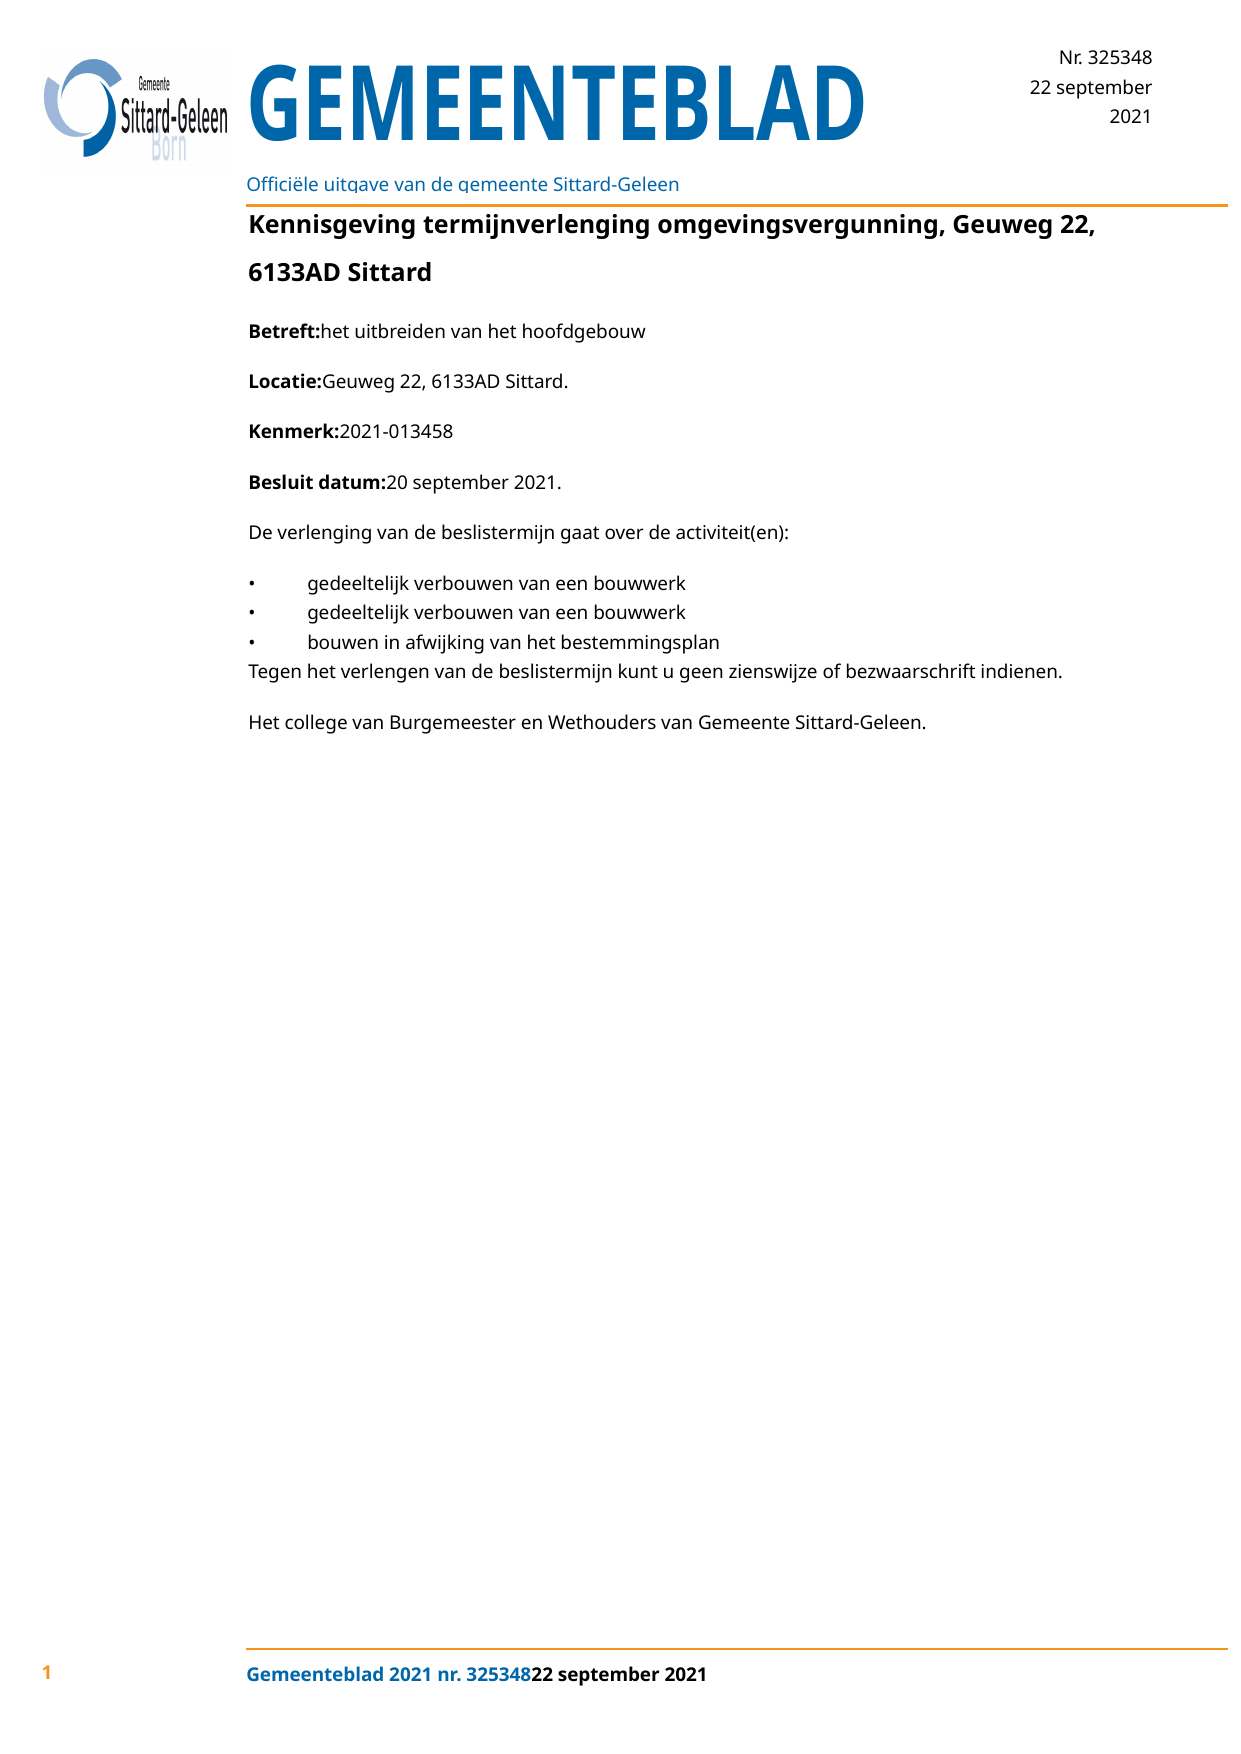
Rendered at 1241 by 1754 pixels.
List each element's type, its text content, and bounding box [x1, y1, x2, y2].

text Kennisgeving termijnverlenging omgevingsvergunning, Geuweg 22, 6133AD Sittard [248, 207, 1152, 288]
text De verlenging van de beslistermijn gaat over de activiteit(en): [248, 519, 1152, 545]
list gedeeltelijk verbouwen van een bouwwerk [248, 570, 1152, 596]
text Betreft:het uitbreiden van het hoofdgebouw [248, 318, 1152, 344]
text Tegen het verlengen van de beslistermijn kunt u geen zienswijze of bezwaarschrift indienen. [248, 659, 1152, 684]
text Besluit datum:20 september 2021. [248, 469, 1152, 495]
picture [41, 47, 231, 172]
list bouwen in afwijking van het bestemmingsplan [248, 629, 1152, 655]
text Locatie:Geuweg 22, 6133AD Sittard. [248, 368, 1152, 394]
text Kenmerk:2021-013458 [248, 419, 1152, 444]
list gedeeltelijk verbouwen van een bouwwerk [248, 599, 1152, 625]
text Het college van Burgemeester en Wethouders van Gemeente Sittard-Geleen. [248, 709, 1152, 735]
